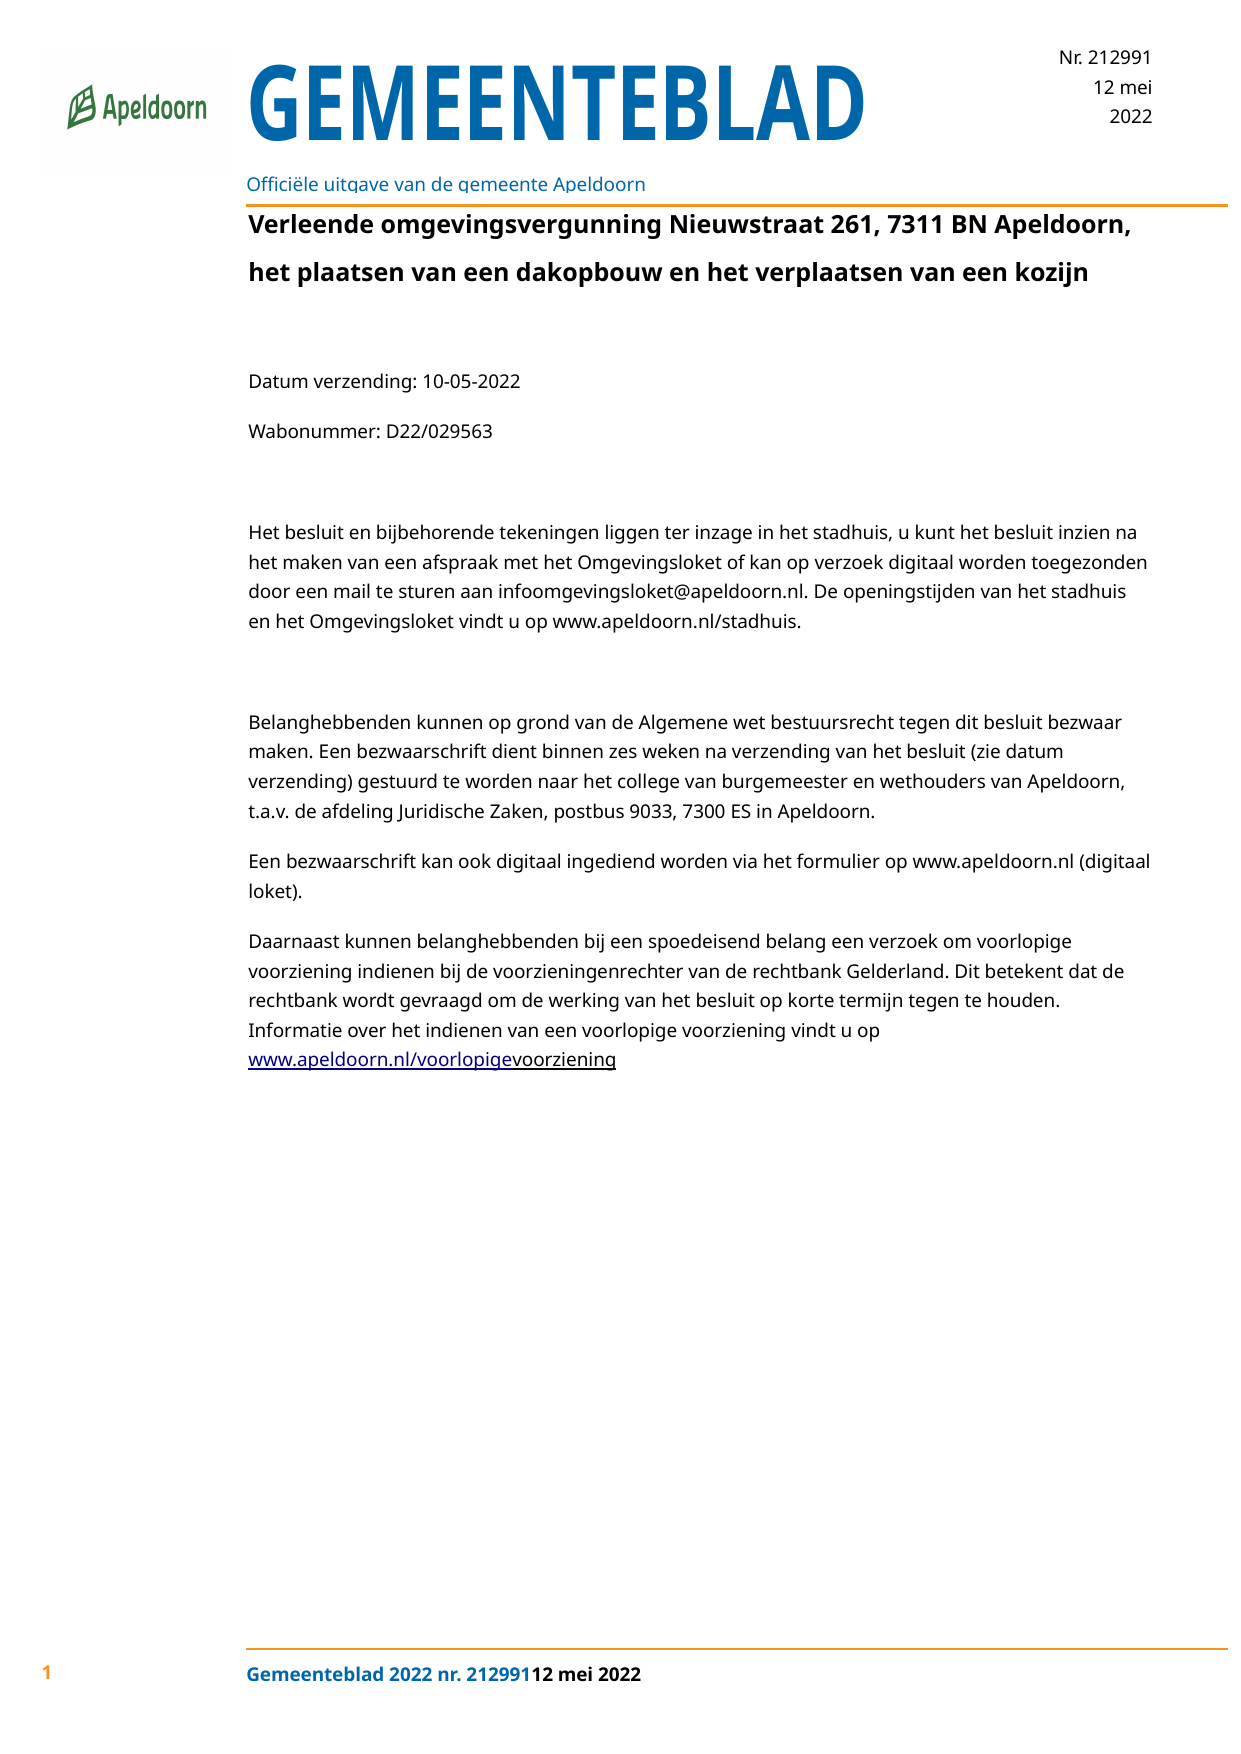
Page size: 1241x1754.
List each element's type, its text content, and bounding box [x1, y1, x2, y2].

text Datum verzending: 10-05-2022 [248, 368, 1152, 394]
text Verleende omgevingsvergunning Nieuwstraat 261, 7311 BN Apeldoorn, het plaatsen van een dakopbouw en het verplaatsen van een kozijn [248, 207, 1152, 288]
picture [41, 47, 231, 172]
text Daarnaast kunnen belanghebbenden bij een spoedeisend belang een verzoek om voorlopige voorziening indienen bij de voorzieningenrechter van de rechtbank Gelderland. Dit betekent dat de rechtbank wordt gevraagd om de werking van het besluit op korte termijn tegen te houden. Informatie over het indienen van een voorlopige voorziening vindt u op www.apeldoorn.nl/voorlopigevoorziening [248, 928, 1152, 1072]
text Belanghebbenden kunnen op grond van de Algemene wet bestuursrecht tegen dit besluit bezwaar maken. Een bezwaarschrift dient binnen zes weken na verzending van het besluit (zie datum verzending) gestuurd te worden naar het college van burgemeester en wethouders van Apeldoorn, t.a.v. de afdeling Juridische Zaken, postbus 9033, 7300 ES in Apeldoorn. [248, 709, 1152, 824]
text Wabonummer: D22/029563 [248, 419, 1152, 444]
text Een bezwaarschrift kan ook digitaal ingediend worden via het formulier op www.apeldoorn.nl (digitaal loket). [248, 848, 1152, 904]
text Het besluit en bijbehorende tekeningen liggen ter inzage in het stadhuis, u kunt het besluit inzien na het maken van een afspraak met het Omgevingsloket of kan op verzoek digitaal worden toegezonden door een mail te sturen aan infoomgevingsloket@apeldoorn.nl. De openingstijden van het stadhuis en het Omgevingsloket vindt u op www.apeldoorn.nl/stadhuis. [248, 519, 1152, 634]
